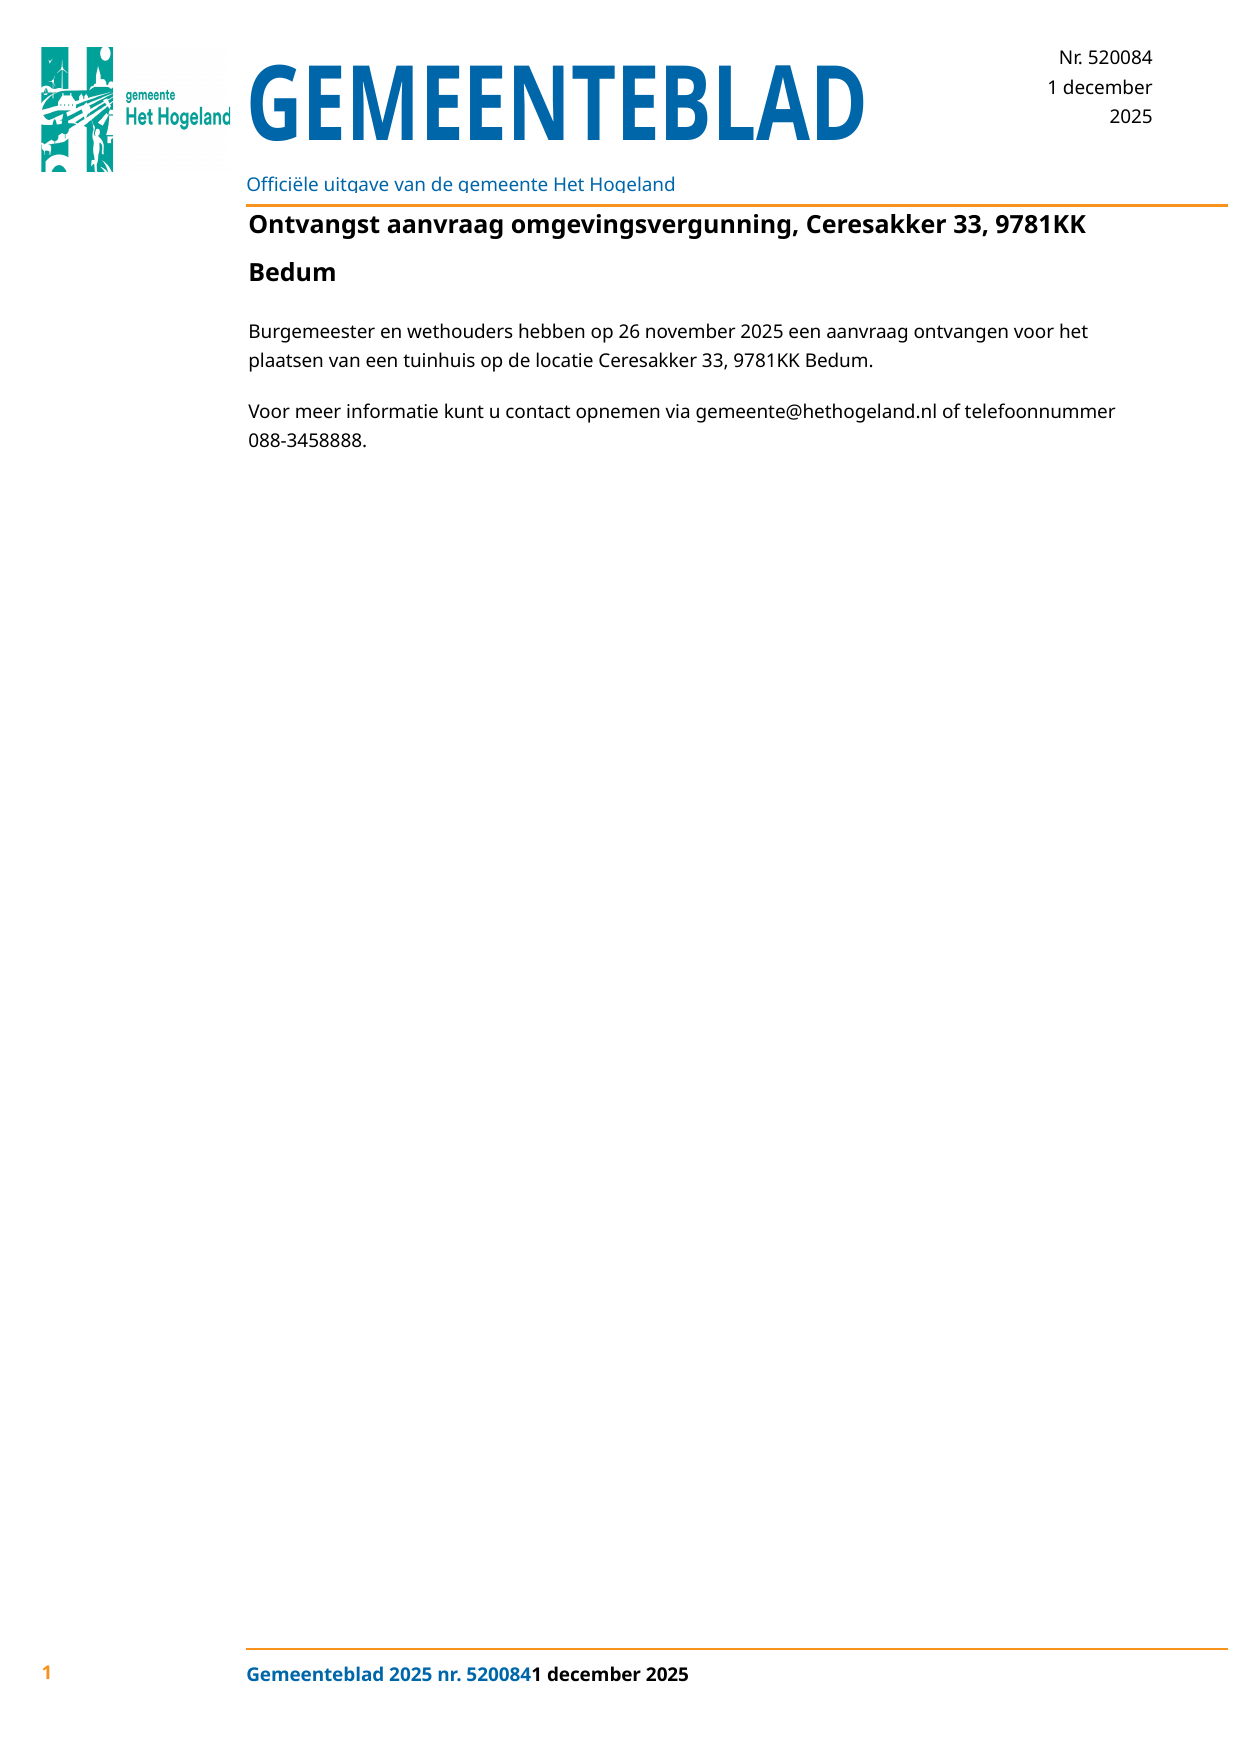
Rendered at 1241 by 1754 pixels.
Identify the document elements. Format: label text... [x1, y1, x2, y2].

text Burgemeester en wethouders hebben op 26 november 2025 een aanvraag ontvangen voor het plaatsen van een tuinhuis op de locatie Ceresakker 33, 9781KK Bedum. [248, 318, 1152, 373]
picture [41, 47, 231, 172]
text Voor meer informatie kunt u contact opnemen via gemeente@hethogeland.nl of telefoonnummer 088-3458888. [248, 398, 1152, 453]
text Ontvangst aanvraag omgevingsvergunning, Ceresakker 33, 9781KK Bedum [248, 207, 1152, 288]
